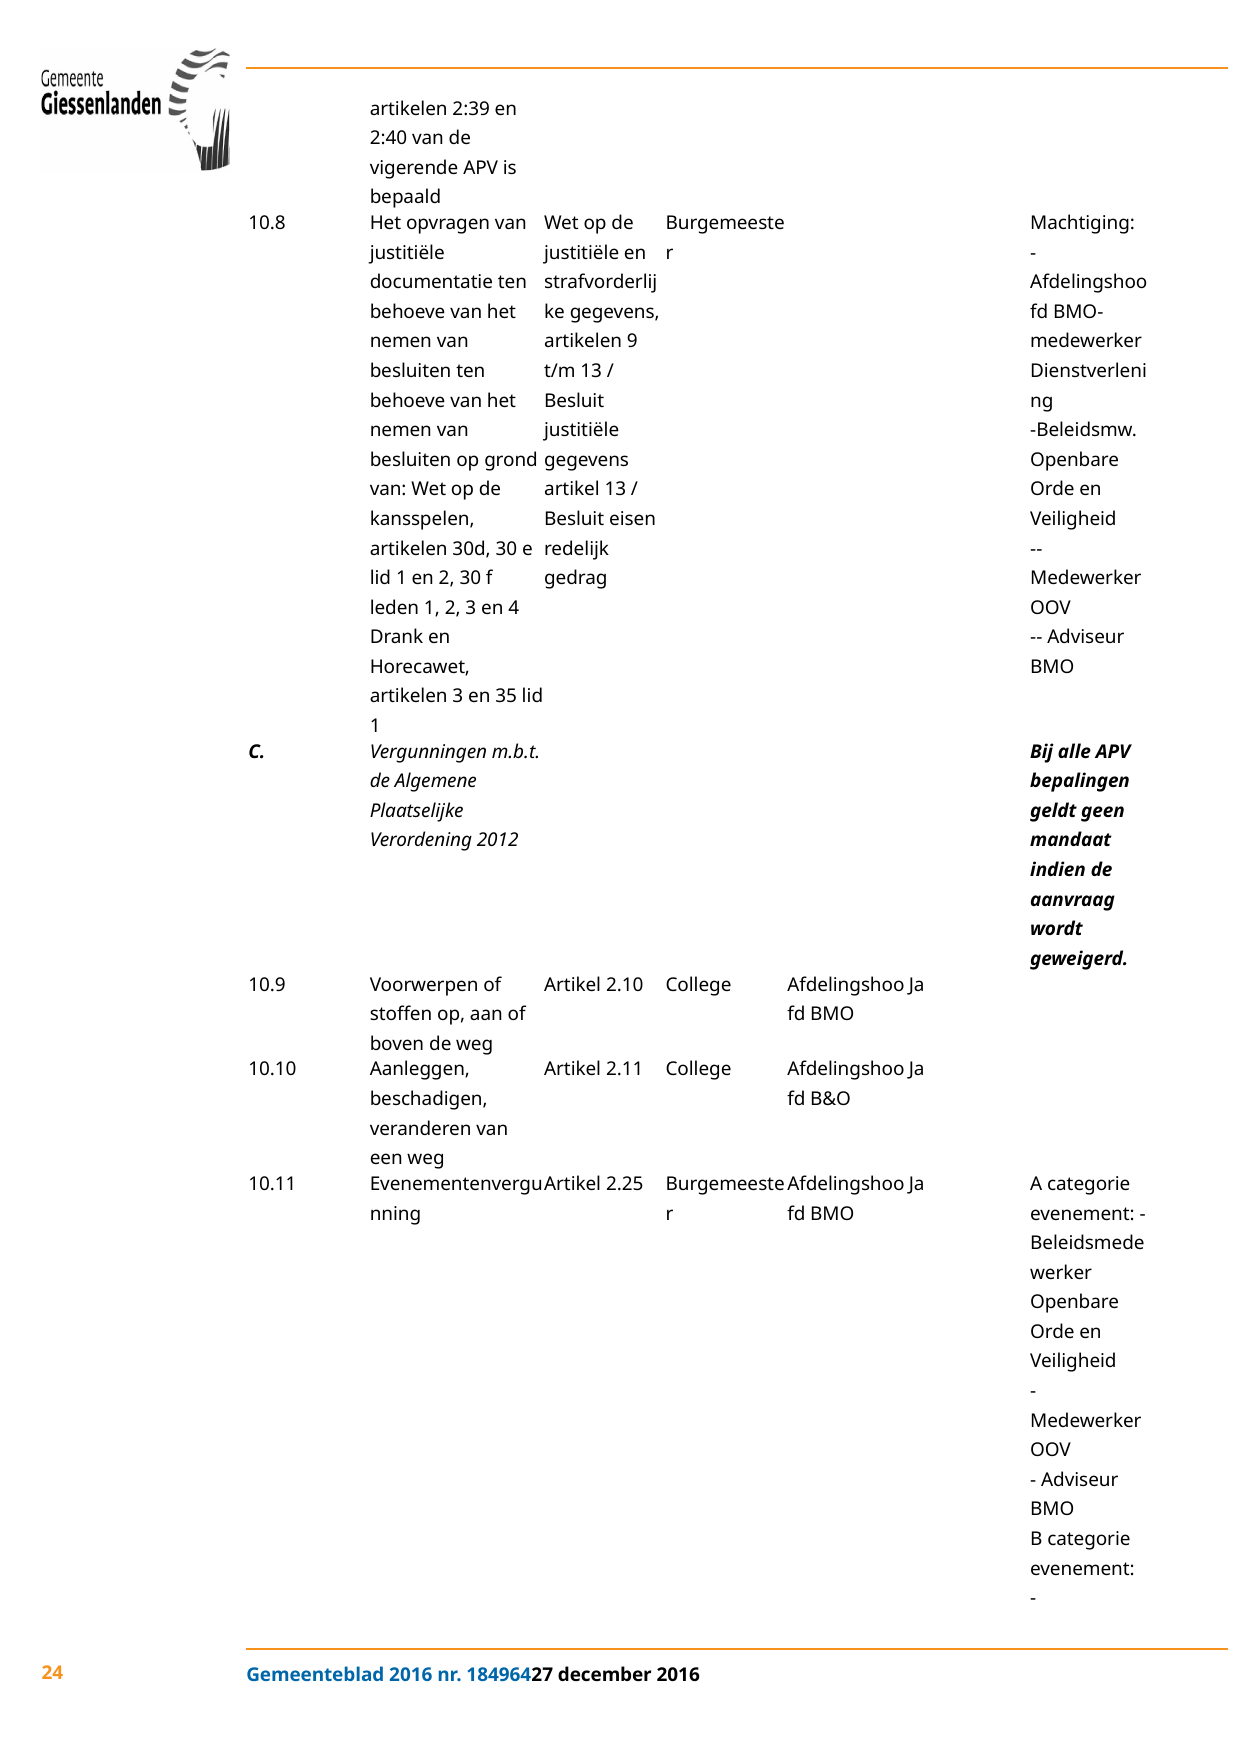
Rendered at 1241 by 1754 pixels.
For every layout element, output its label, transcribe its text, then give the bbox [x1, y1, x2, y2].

table_cell Voorwerpen of stoffen op, aan of boven de weg [370, 971, 544, 1056]
table_cell [1030, 971, 1152, 1056]
table_cell Artikel 2.10 [544, 971, 665, 1056]
table_cell Afdelingshoofd BMO [787, 1170, 908, 1610]
table_cell [787, 95, 908, 209]
table_cell Machtiging: - Afdelingshoofd BMO- medewerker Dienstverlening -Beleidsmw. Openbare Orde en Veiligheid -- Medewerker OOV -- Adviseur BMO [1030, 209, 1152, 738]
table_cell artikelen 2:39 en 2:40 van de vigerende APV is bepaald [370, 95, 544, 209]
table_cell [544, 738, 665, 971]
table_cell [909, 209, 1030, 738]
table_cell Artikel 2.11 [544, 1056, 665, 1170]
table_cell Het opvragen van justitiële documentatie ten behoeve van het nemen van besluiten ten behoeve van het nemen van besluiten op grond van: Wet op de kansspelen, artikelen 30d, 30 e lid 1 en 2, 30 f leden 1, 2, 3 en 4 Drank en Horecawet, artikelen 3 en 35 lid 1 [370, 209, 544, 738]
table_cell Afdelingshoofd B&O [787, 1056, 908, 1170]
table_cell [1030, 1056, 1152, 1170]
table_cell 10.8 [248, 209, 369, 738]
table_cell Ja [909, 1170, 1030, 1610]
table_cell [665, 95, 787, 209]
table_cell [909, 738, 1030, 971]
picture [41, 47, 231, 172]
table_cell Aanleggen, beschadigen, veranderen van een weg [370, 1056, 544, 1170]
table_cell Burgemeester [665, 1170, 787, 1610]
table_cell College [665, 1056, 787, 1170]
table_cell [909, 95, 1030, 209]
table_cell [248, 95, 369, 209]
table_cell C. [248, 738, 369, 971]
table_cell [1030, 95, 1152, 209]
table_cell [544, 95, 665, 209]
table_cell Wet op de justitiële en strafvorderlijke gegevens, artikelen 9 t/m 13 / Besluit justitiële gegevens artikel 13 / Besluit eisen redelijk gedrag [544, 209, 665, 738]
table_cell Bij alle APV bepalingen geldt geen mandaat indien de aanvraag wordt geweigerd. [1030, 738, 1152, 971]
table_cell Afdelingshoofd BMO [787, 971, 908, 1056]
table_cell 10.11 [248, 1170, 369, 1610]
table_cell Artikel 2.25 [544, 1170, 665, 1610]
table_cell 10.9 [248, 971, 369, 1056]
table_cell [787, 738, 908, 971]
table_cell A categorie evenement: - Beleidsmedewerker Openbare Orde en Veiligheid - Medewerker OOV - Adviseur BMO B categorie evenement: [1030, 1170, 1152, 1610]
table_cell [787, 209, 908, 738]
table_cell Ja [909, 971, 1030, 1056]
table_cell Ja [909, 1056, 1030, 1170]
table_cell 10.10 [248, 1056, 369, 1170]
table_cell College [665, 971, 787, 1056]
table_cell [665, 738, 787, 971]
table_cell Burgemeester [665, 209, 787, 738]
table_cell Vergunningen m.b.t. de Algemene Plaatselijke Verordening 2012 [370, 738, 544, 971]
table_cell Evenementenvergunning [370, 1170, 544, 1610]
